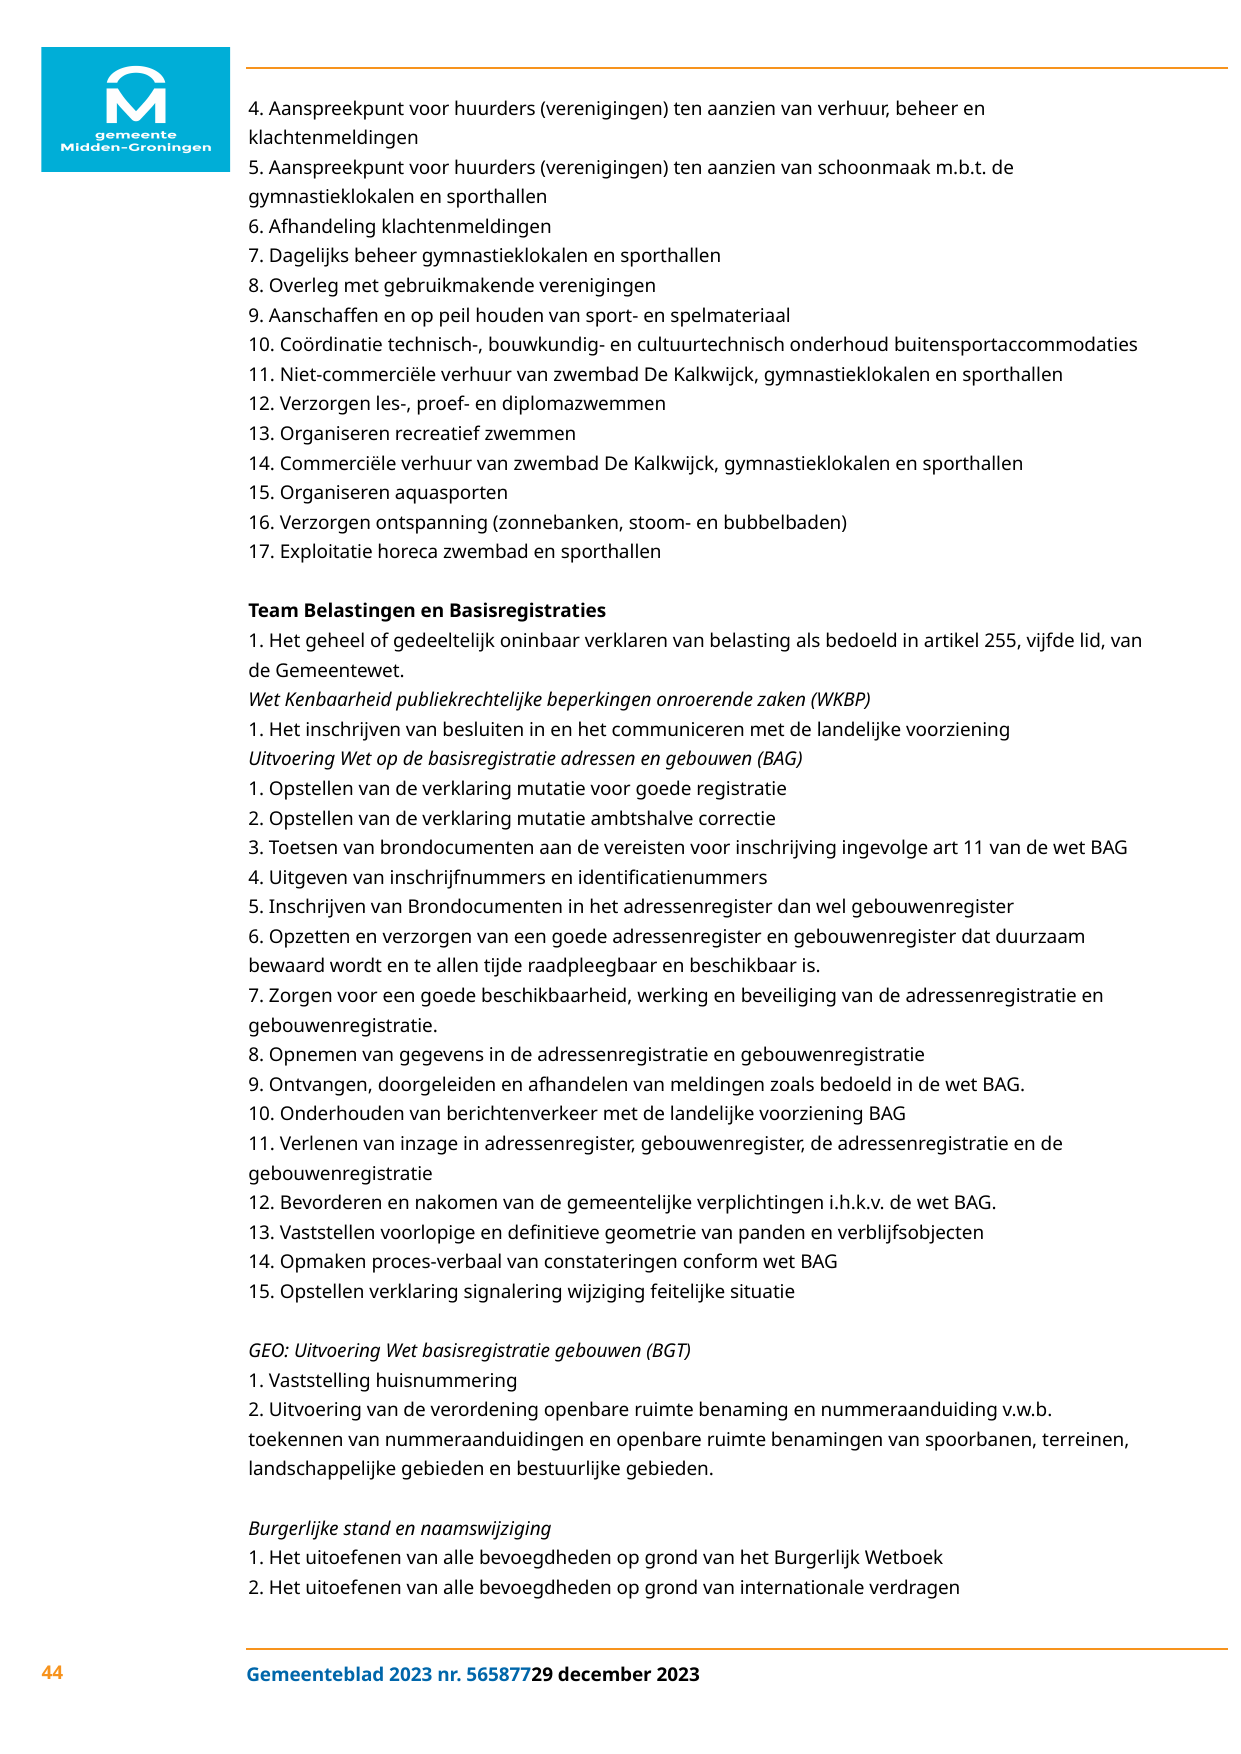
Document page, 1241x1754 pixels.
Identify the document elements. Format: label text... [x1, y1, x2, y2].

text 1. Het geheel of gedeeltelijk oninbaar verklaren van belasting als bedoeld in artikel 255, vijfde lid, van de Gemeentewet. [248, 627, 1152, 683]
text 13. Organiseren recreatief zwemmen [248, 420, 1152, 446]
text Team Belastingen en Basisregistraties [248, 598, 1152, 623]
text 2. Opstellen van de verklaring mutatie ambtshalve correctie [248, 805, 1152, 831]
text Burgerlijke stand en naamswijziging [248, 1515, 1152, 1541]
text 13. Vaststellen voorlopige en definitieve geometrie van panden en verblijfsobjecten [248, 1219, 1152, 1245]
text 3. Toetsen van brondocumenten aan de vereisten voor inschrijving ingevolge art 11 van de wet BAG [248, 834, 1152, 860]
text Uitvoering Wet op de basisregistratie adressen en gebouwen (BAG) [248, 746, 1152, 771]
text 1. Het uitoefenen van alle bevoegdheden op grond van het Burgerlijk Wetboek [248, 1544, 1152, 1570]
text 10. Coördinatie technisch-, bouwkundig- en cultuurtechnisch onderhoud buitensportaccommodaties [248, 331, 1152, 357]
text 5. Aanspreekpunt voor huurders (verenigingen) ten aanzien van schoonmaak m.b.t. de gymnastieklokalen en sporthallen [248, 154, 1152, 209]
text 7. Dagelijks beheer gymnastieklokalen en sporthallen [248, 243, 1152, 268]
text 8. Overleg met gebruikmakende verenigingen [248, 272, 1152, 298]
text 6. Afhandeling klachtenmeldingen [248, 213, 1152, 239]
text 17. Exploitatie horeca zwembad en sporthallen [248, 538, 1152, 564]
text 15. Organiseren aquasporten [248, 479, 1152, 505]
picture [184, 146, 190, 153]
text 5. Inschrijven van Brondocumenten in het adressenregister dan wel gebouwenregister [248, 893, 1152, 919]
text 4. Uitgeven van inschrijfnummers en identificatienummers [248, 864, 1152, 890]
text 1. Opstellen van de verklaring mutatie voor goede registratie [248, 775, 1152, 801]
text 6. Opzetten en verzorgen van een goede adressenregister en gebouwenregister dat duurzaam bewaard wordt en te allen tijde raadpleegbaar en beschikbaar is. [248, 923, 1152, 978]
text 10. Onderhouden van berichtenverkeer met de landelijke voorziening BAG [248, 1101, 1152, 1126]
text Wet Kenbaarheid publiekrechtelijke beperkingen onroerende zaken (WKBP) [248, 686, 1152, 712]
text 8. Opnemen van gegevens in de adressenregistratie en gebouwenregistratie [248, 1041, 1152, 1067]
text 9. Aanschaffen en op peil houden van sport- en spelmateriaal [248, 302, 1152, 328]
text 11. Niet-commerciële verhuur van zwembad De Kalkwijck, gymnastieklokalen en sporthallen [248, 361, 1152, 387]
text 1. Vaststelling huisnummering [248, 1367, 1152, 1393]
text 14. Commerciële verhuur van zwembad De Kalkwijck, gymnastieklokalen en sporthallen [248, 450, 1152, 476]
text 12. Bevorderen en nakomen van de gemeentelijke verplichtingen i.h.k.v. de wet BAG. [248, 1189, 1152, 1215]
text 12. Verzorgen les-, proef- en diplomazwemmen [248, 391, 1152, 416]
text 11. Verlenen van inzage in adressenregister, gebouwenregister, de adressenregistratie en de gebouwenregistratie [248, 1130, 1152, 1186]
text 16. Verzorgen ontspanning (zonnebanken, stoom- en bubbelbaden) [248, 509, 1152, 535]
text 4. Aanspreekpunt voor huurders (verenigingen) ten aanzien van verhuur, beheer en klachtenmeldingen [248, 95, 1152, 150]
picture [108, 66, 164, 82]
text 7. Zorgen voor een goede beschikbaarheid, werking en beveiliging van de adressenregistratie en gebouwenregistratie. [248, 982, 1152, 1038]
text 15. Opstellen verklaring signalering wijziging feitelijke situatie [248, 1278, 1152, 1304]
text 14. Opmaken proces-verbaal van constateringen conform wet BAG [248, 1248, 1152, 1274]
text 1. Het inschrijven van besluiten in en het communiceren met de landelijke voorziening [248, 716, 1152, 742]
text 2. Het uitoefenen van alle bevoegdheden op grond van internationale verdragen [248, 1574, 1152, 1600]
text 2. Uitvoering van de verordening openbare ruimte benaming en nummeraanduiding v.w.b. toekennen van nummeraanduidingen en openbare ruimte benamingen van spoorbanen, terreinen, landschappelijke gebieden en bestuurlijke gebieden. [248, 1396, 1152, 1481]
text GEO: Uitvoering Wet basisregistratie gebouwen (BGT) [248, 1337, 1152, 1363]
text 9. Ontvangen, doorgeleiden en afhandelen van meldingen zoals bedoeld in de wet BAG. [248, 1071, 1152, 1097]
picture [107, 89, 165, 122]
